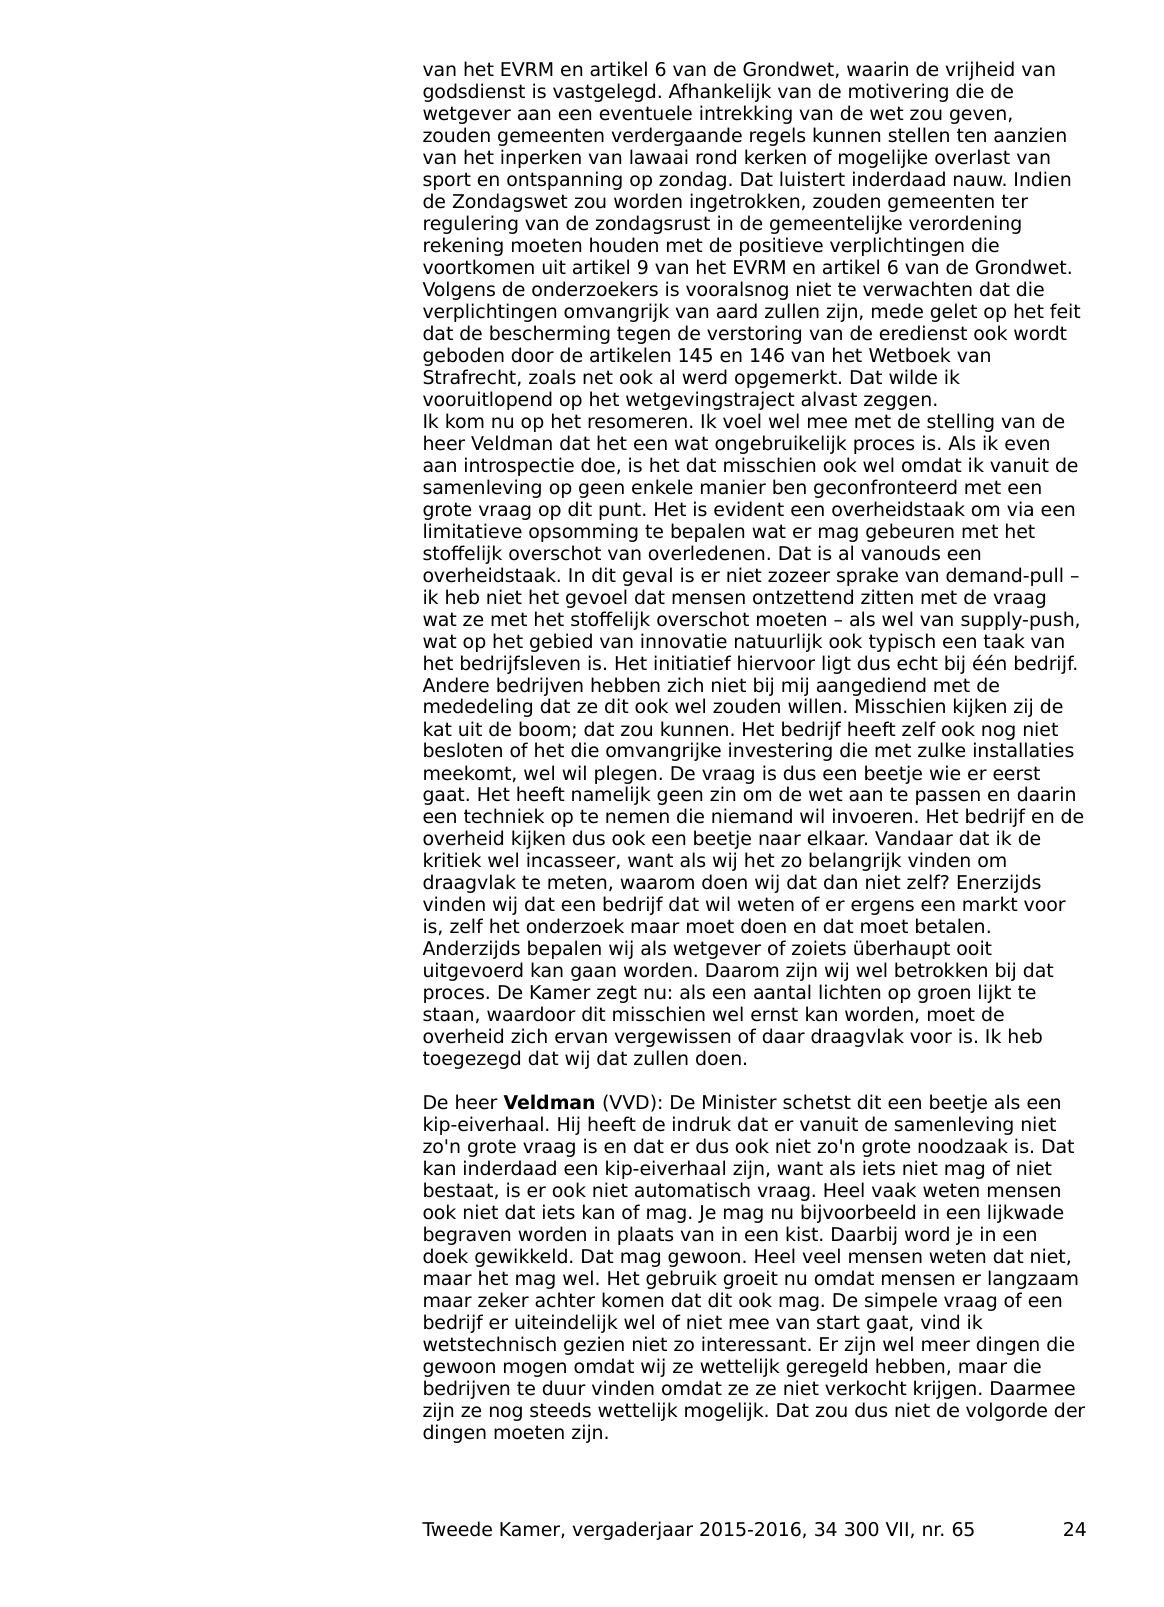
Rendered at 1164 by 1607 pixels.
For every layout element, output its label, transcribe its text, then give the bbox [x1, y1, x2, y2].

text van het EVRM en artikel 6 van de Grondwet, waarin de vrijheid van godsdienst is vastgelegd. Afhankelijk van de motivering die de wetgever aan een eventuele intrekking van de wet zou geven, zouden gemeenten verdergaande regels kunnen stellen ten aanzien van het inperken van lawaai rond kerken of mogelijke overlast van sport en ontspanning op zondag. Dat luistert inderdaad nauw. Indien de Zondagswet zou worden ingetrokken, zouden gemeenten ter regulering van de zondagsrust in de gemeentelijke verordening rekening moeten houden met de positieve verplichtingen die voortkomen uit artikel 9 van het EVRM en artikel 6 van de Grondwet. Volgens de onderzoekers is vooralsnog niet te verwachten dat die verplichtingen omvangrijk van aard zullen zijn, mede gelet op het feit dat de bescherming tegen de verstoring van de eredienst ook wordt geboden door de artikelen 145 en 146 van het Wetboek van Strafrecht, zoals net ook al werd opgemerkt. Dat wilde ik vooruitlopend op het wetgevingstraject alvast zeggen. [422, 59, 1087, 411]
text De heer Veldman (VVD): De Minister schetst dit een beetje als een kip-eiverhaal. Hij heeft de indruk dat er vanuit de samenleving niet zo'n grote vraag is en dat er dus ook niet zo'n grote noodzaak is. Dat kan inderdaad een kip-eiverhaal zijn, want als iets niet mag of niet bestaat, is er ook niet automatisch vraag. Heel vaak weten mensen ook niet dat iets kan of mag. Je mag nu bijvoorbeeld in een lijkwade begraven worden in plaats van in een kist. Daarbij word je in een doek gewikkeld. Dat mag gewoon. Heel veel mensen weten dat niet, maar het mag wel. Het gebruik groeit nu omdat mensen er langzaam maar zeker achter komen dat dit ook mag. De simpele vraag of een bedrijf er uiteindelijk wel of niet mee van start gaat, vind ik wetstechnisch gezien niet zo interessant. Er zijn wel meer dingen die gewoon mogen omdat wij ze wettelijk geregeld hebben, maar die bedrijven te duur vinden omdat ze ze niet verkocht krijgen. Daarmee zijn ze nog steeds wettelijk mogelijk. Dat zou dus niet de volgorde der dingen moeten zijn. [422, 1092, 1087, 1444]
text Ik kom nu op het resomeren. Ik voel wel mee met de stelling van de heer Veldman dat het een wat ongebruikelijk proces is. Als ik even aan introspectie doe, is het dat misschien ook wel omdat ik vanuit de samenleving op geen enkele manier ben geconfronteerd met een grote vraag op dit punt. Het is evident een overheidstaak om via een limitatieve opsomming te bepalen wat er mag gebeuren met het stoffelijk overschot van overledenen. Dat is al vanouds een overheidstaak. In dit geval is er niet zozeer sprake van demand-pull – ik heb niet het gevoel dat mensen ontzettend zitten met de vraag wat ze met het stoffelijk overschot moeten – als wel van supply-push, wat op het gebied van innovatie natuurlijk ook typisch een taak van het bedrijfsleven is. Het initiatief hiervoor ligt dus echt bij één bedrijf. Andere bedrijven hebben zich niet bij mij aangediend met de mededeling dat ze dit ook wel zouden willen. Misschien kijken zij de kat uit de boom; dat zou kunnen. Het bedrijf heeft zelf ook nog niet besloten of het die omvangrijke investering die met zulke installaties meekomt, wel wil plegen. De vraag is dus een beetje wie er eerst gaat. Het heeft namelijk geen zin om de wet aan te passen en daarin een techniek op te nemen die niemand wil invoeren. Het bedrijf en de overheid kijken dus ook een beetje naar elkaar. Vandaar dat ik de kritiek wel incasseer, want als wij het zo belangrijk vinden om draagvlak te meten, waarom doen wij dat dan niet zelf? Enerzijds vinden wij dat een bedrijf dat wil weten of er ergens een markt voor is, zelf het onderzoek maar moet doen en dat moet betalen. Anderzijds bepalen wij als wetgever of zoiets überhaupt ooit uitgevoerd kan gaan worden. Daarom zijn wij wel betrokken bij dat proces. De Kamer zegt nu: als een aantal lichten op groen lijkt te staan, waardoor dit misschien wel ernst kan worden, moet de overheid zich ervan vergewissen of daar draagvlak voor is. Ik heb toegezegd dat wij dat zullen doen. [422, 411, 1087, 1070]
